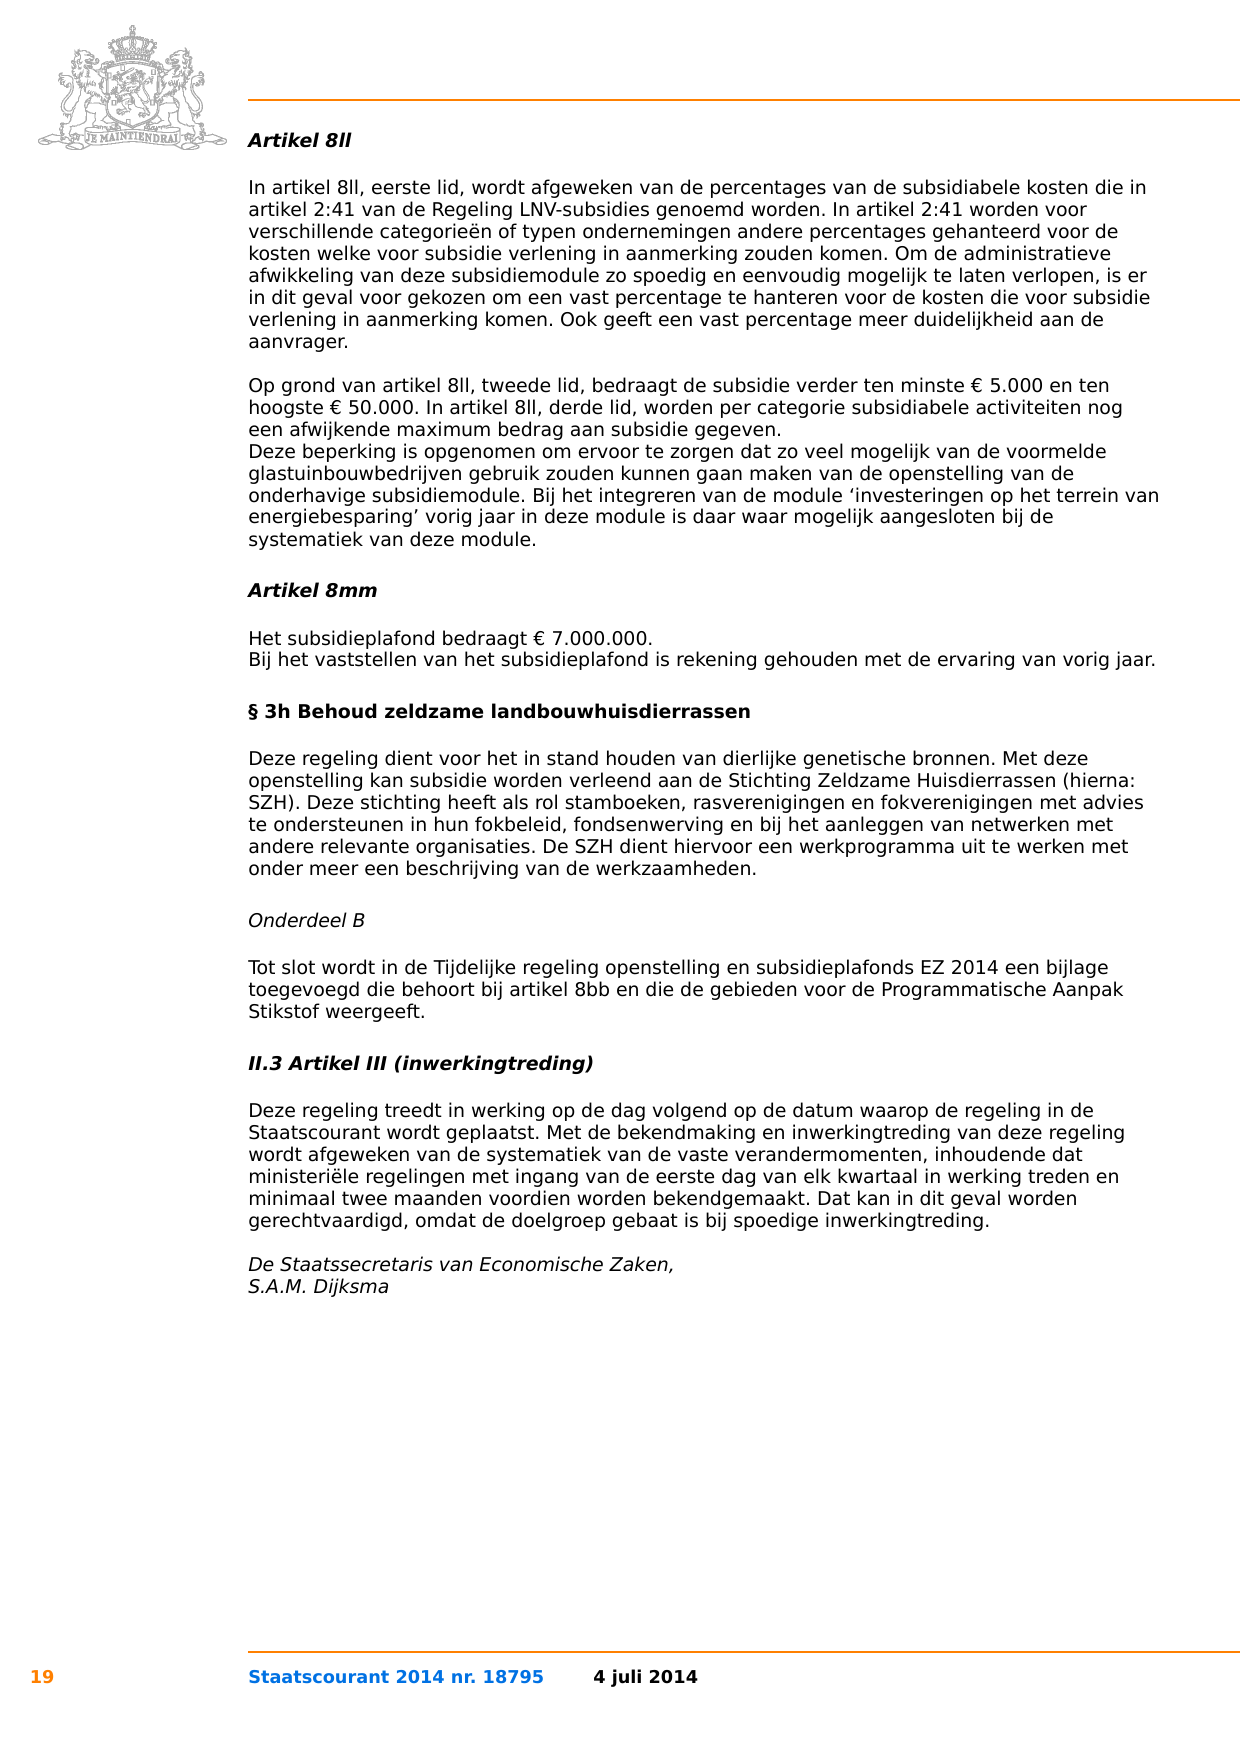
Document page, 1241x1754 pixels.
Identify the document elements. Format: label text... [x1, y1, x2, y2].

subtitle Onderdeel B [248, 910, 1163, 932]
text Op grond van artikel 8ll, tweede lid, bedraagt de subsidie verder ten minste € 5.000 en ten hoogste € 50.000. In artikel 8ll, derde lid, worden per categorie subsidiabele activiteiten nog een afwijkende maximum bedrag aan subsidie gegeven. [248, 374, 1163, 441]
text In artikel 8ll, eerste lid, wordt afgeweken van de percentages van de subsidiabele kosten die in artikel 2:41 van de Regeling LNV-subsidies genoemd worden. In artikel 2:41 worden voor verschillende categorieën of typen ondernemingen andere percentages gehanteerd voor de kosten welke voor subsidie verlening in aanmerking zouden komen. Om de administratieve afwikkeling van deze subsidiemodule zo spoedig en eenvoudig mogelijk te laten verlopen, is er in dit geval voor gekozen om een vast percentage te hanteren voor de kosten die voor subsidie verlening in aanmerking komen. Ook geeft een vast percentage meer duidelijkheid aan de aanvrager. [248, 177, 1163, 353]
text Deze beperking is opgenomen om ervoor te zorgen dat zo veel mogelijk van de voormelde glastuinbouwbedrijven gebruik zouden kunnen gaan maken van de openstelling van de onderhavige subsidiemodule. Bij het integreren van de module ‘investeringen op het terrein van energiebesparing’ vorig jaar in deze module is daar waar mogelijk aangesloten bij de systematiek van deze module. [248, 441, 1163, 550]
subtitle Artikel 8mm [248, 580, 1163, 602]
text Deze regeling dient voor het in stand houden van dierlijke genetische bronnen. Met deze openstelling kan subsidie worden verleend aan de Stichting Zeldzame Huisdierrassen (hierna: SZH). Deze stichting heeft als rol stamboeken, rasverenigingen en fokverenigingen met advies te ondersteunen in hun fokbeleid, fondsenwerving en bij het aanleggen van netwerken met andere relevante organisaties. De SZH dient hiervoor een werkprogramma uit te werken met onder meer een beschrijving van de werkzaamheden. [248, 748, 1163, 880]
subtitle II.3 Artikel III (inwerkingtreding) [248, 1053, 1163, 1075]
text Bij het vaststellen van het subsidieplafond is rekening gehouden met de ervaring van vorig jaar. [248, 649, 1163, 671]
text Deze regeling treedt in werking op de dag volgend op de datum waarop de regeling in de Staatscourant wordt geplaatst. Met de bekendmaking en inwerkingtreding van deze regeling wordt afgeweken van de systematiek van de vaste verandermomenten, inhoudende dat ministeriële regelingen met ingang van de eerste dag van elk kwartaal in werking treden en minimaal twee maanden voordien worden bekendgemaakt. Dat kan in dit geval worden gerechtvaardigd, omdat de doelgroep gebaat is bij spoedige inwerkingtreding. [248, 1100, 1163, 1232]
text De Staatssecretaris van Economische Zaken, S.A.M. Dijksma [248, 1254, 1163, 1298]
text Het subsidieplafond bedraagt € 7.000.000. [248, 627, 1163, 649]
subtitle Artikel 8ll [248, 130, 1163, 152]
text Tot slot wordt in de Tijdelijke regeling openstelling en subsidieplafonds EZ 2014 een bijlage toegevoegd die behoort bij artikel 8bb en die de gebieden voor de Programmatische Aanpak Stikstof weergeeft. [248, 957, 1163, 1023]
subtitle § 3h Behoud zeldzame landbouwhuisdierrassen [248, 701, 1163, 723]
picture [38, 25, 227, 150]
